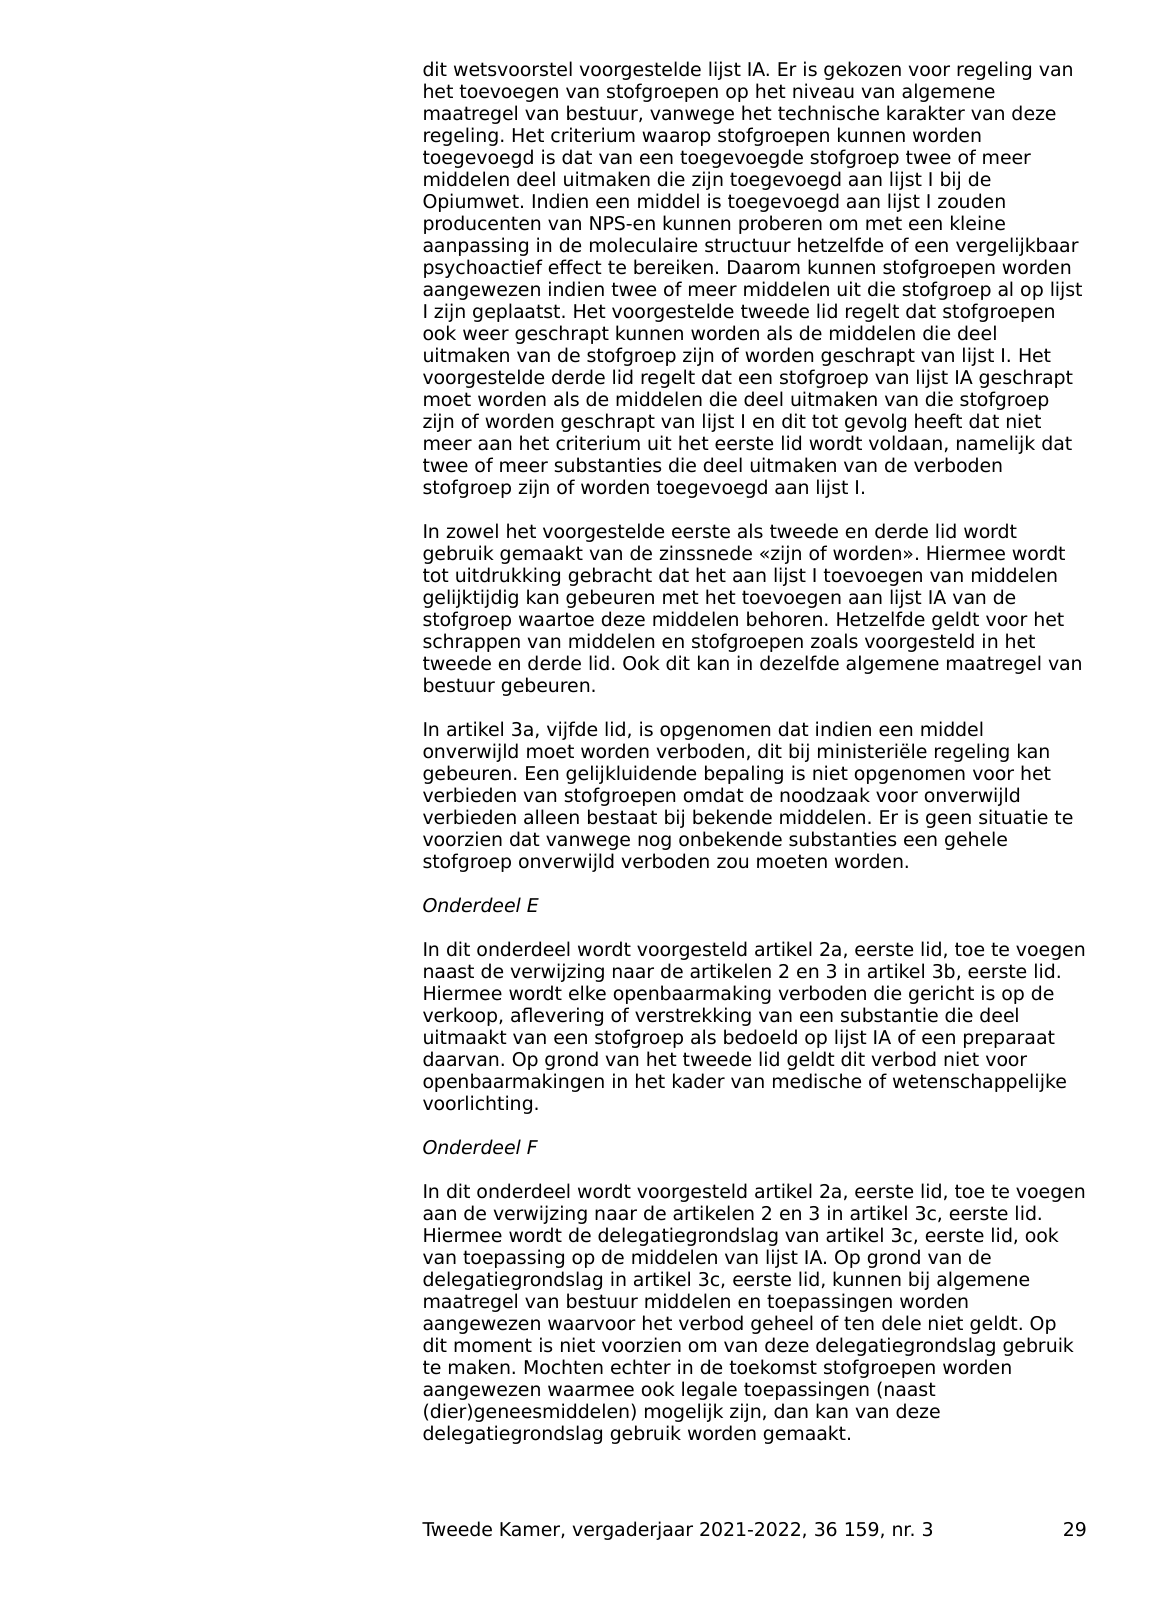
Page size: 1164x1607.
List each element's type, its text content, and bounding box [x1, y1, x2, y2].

text dit wetsvoorstel voorgestelde lijst IA. Er is gekozen voor regeling van het toevoegen van stofgroepen op het niveau van algemene maatregel van bestuur, vanwege het technische karakter van deze regeling. Het criterium waarop stofgroepen kunnen worden toegevoegd is dat van een toegevoegde stofgroep twee of meer middelen deel uitmaken die zijn toegevoegd aan lijst I bij de Opiumwet. Indien een middel is toegevoegd aan lijst I zouden producenten van NPS-en kunnen proberen om met een kleine aanpassing in de moleculaire structuur hetzelfde of een vergelijkbaar psychoactief effect te bereiken. Daarom kunnen stofgroepen worden aangewezen indien twee of meer middelen uit die stofgroep al op lijst I zijn geplaatst. Het voorgestelde tweede lid regelt dat stofgroepen ook weer geschrapt kunnen worden als de middelen die deel uitmaken van de stofgroep zijn of worden geschrapt van lijst I. Het voorgestelde derde lid regelt dat een stofgroep van lijst IA geschrapt moet worden als de middelen die deel uitmaken van die stofgroep zijn of worden geschrapt van lijst I en dit tot gevolg heeft dat niet meer aan het criterium uit het eerste lid wordt voldaan, namelijk dat twee of meer substanties die deel uitmaken van de verboden stofgroep zijn of worden toegevoegd aan lijst I. [422, 59, 1087, 499]
text In dit onderdeel wordt voorgesteld artikel 2a, eerste lid, toe te voegen aan de verwijzing naar de artikelen 2 en 3 in artikel 3c, eerste lid. Hiermee wordt de delegatiegrondslag van artikel 3c, eerste lid, ook van toepassing op de middelen van lijst IA. Op grond van de delegatiegrondslag in artikel 3c, eerste lid, kunnen bij algemene maatregel van bestuur middelen en toepassingen worden aangewezen waarvoor het verbod geheel of ten dele niet geldt. Op dit moment is niet voorzien om van deze delegatiegrondslag gebruik te maken. Mochten echter in de toekomst stofgroepen worden aangewezen waarmee ook legale toepassingen (naast (dier)geneesmiddelen) mogelijk zijn, dan kan van deze delegatiegrondslag gebruik worden gemaakt. [422, 1181, 1087, 1445]
text In zowel het voorgestelde eerste als tweede en derde lid wordt gebruik gemaakt van de zinssnede «zijn of worden». Hiermee wordt tot uitdrukking gebracht dat het aan lijst I toevoegen van middelen gelijktijdig kan gebeuren met het toevoegen aan lijst IA van de stofgroep waartoe deze middelen behoren. Hetzelfde geldt voor het schrappen van middelen en stofgroepen zoals voorgesteld in het tweede en derde lid. Ook dit kan in dezelfde algemene maatregel van bestuur gebeuren. [422, 521, 1087, 697]
subtitle Onderdeel E [422, 895, 1087, 917]
text In dit onderdeel wordt voorgesteld artikel 2a, eerste lid, toe te voegen naast de verwijzing naar de artikelen 2 en 3 in artikel 3b, eerste lid. Hiermee wordt elke openbaarmaking verboden die gericht is op de verkoop, aflevering of verstrekking van een substantie die deel uitmaakt van een stofgroep als bedoeld op lijst IA of een preparaat daarvan. Op grond van het tweede lid geldt dit verbod niet voor openbaarmakingen in het kader van medische of wetenschappelijke voorlichting. [422, 939, 1087, 1115]
subtitle Onderdeel F [422, 1137, 1087, 1159]
text In artikel 3a, vijfde lid, is opgenomen dat indien een middel onverwijld moet worden verboden, dit bij ministeriële regeling kan gebeuren. Een gelijkluidende bepaling is niet opgenomen voor het verbieden van stofgroepen omdat de noodzaak voor onverwijld verbieden alleen bestaat bij bekende middelen. Er is geen situatie te voorzien dat vanwege nog onbekende substanties een gehele stofgroep onverwijld verboden zou moeten worden. [422, 719, 1087, 873]
